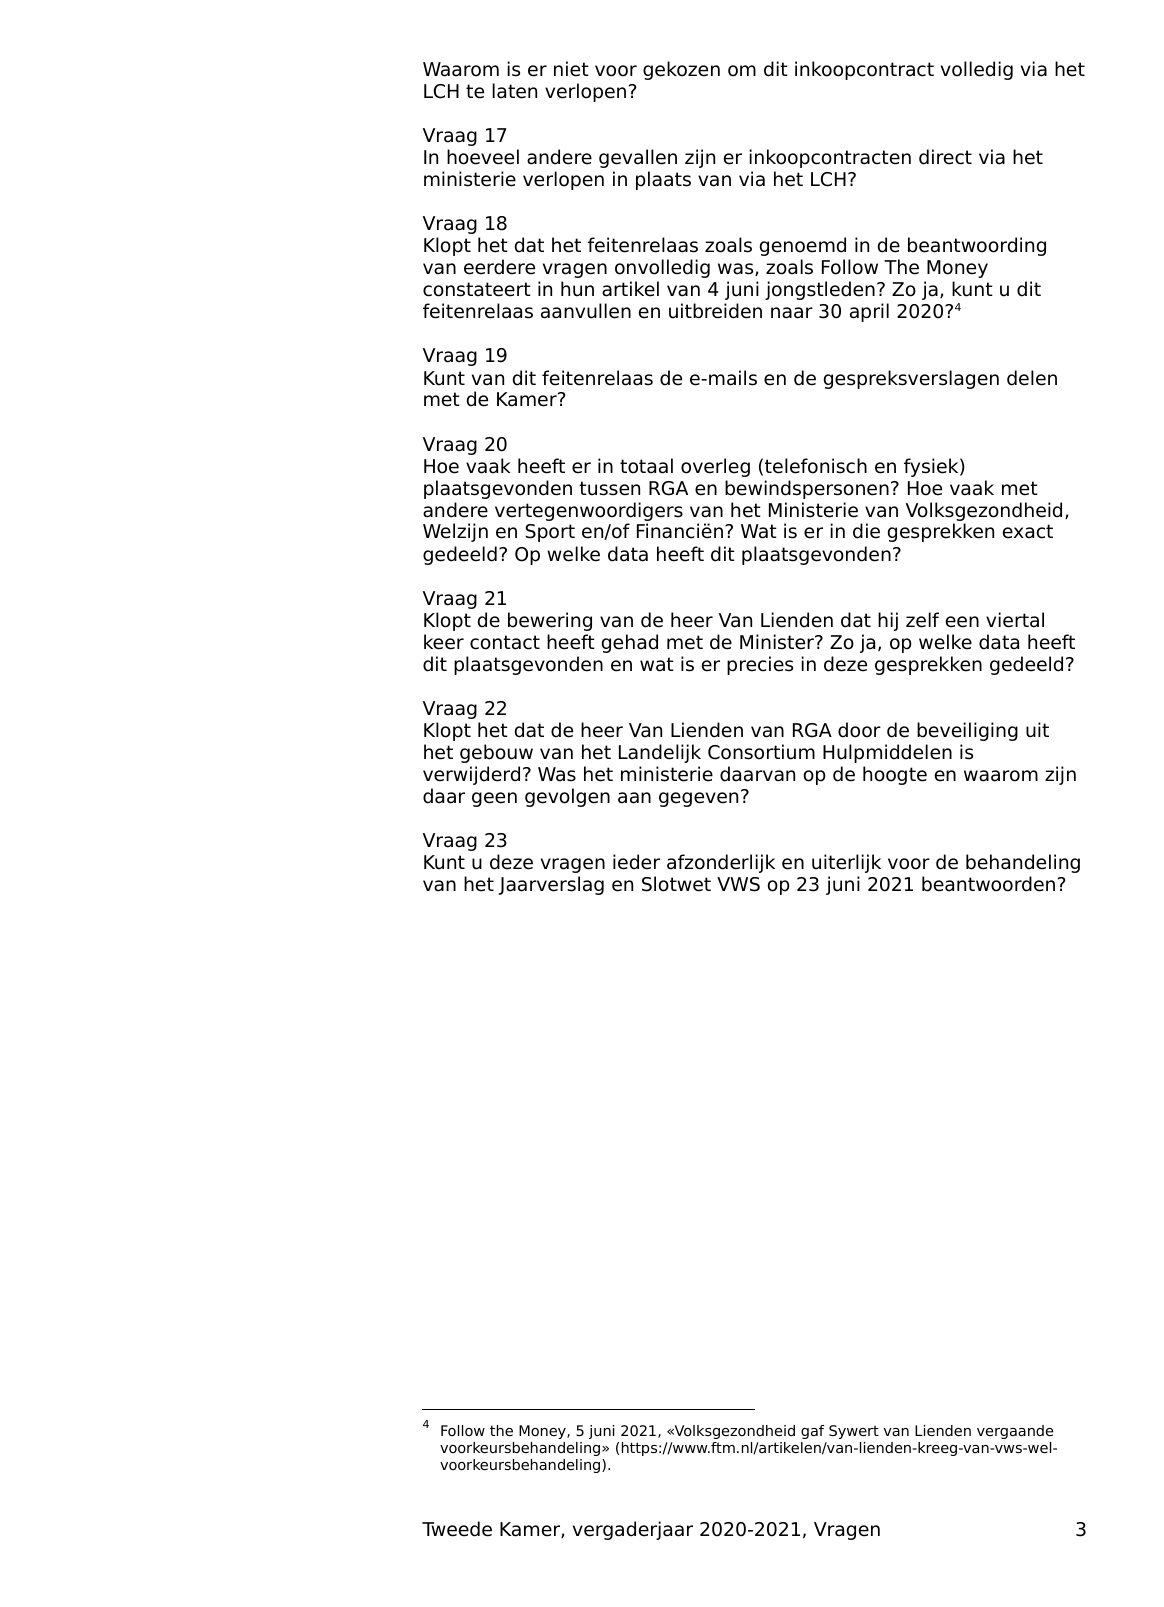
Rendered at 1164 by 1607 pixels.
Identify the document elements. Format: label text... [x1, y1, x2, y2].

text Vraag 23 [422, 830, 1087, 852]
text Waarom is er niet voor gekozen om dit inkoopcontract volledig via het LCH te laten verlopen? [422, 59, 1087, 103]
text In hoeveel andere gevallen zijn er inkoopcontracten direct via het ministerie verlopen in plaats van via het LCH? [422, 147, 1087, 191]
text Vraag 21 [422, 588, 1087, 609]
text Vraag 22 [422, 698, 1087, 720]
text Vraag 20 [422, 433, 1087, 456]
text Vraag 19 [422, 345, 1087, 367]
text Klopt de bewering van de heer Van Lienden dat hij zelf een viertal keer contact heeft gehad met de Minister? Zo ja, op welke data heeft dit plaatsgevonden en wat is er precies in deze gesprekken gedeeld? [422, 609, 1087, 676]
text Hoe vaak heeft er in totaal overleg (telefonisch en fysiek) plaatsgevonden tussen RGA en bewindspersonen? Hoe vaak met andere vertegenwoordigers van het Ministerie van Volksgezondheid, Welzijn en Sport en/of Financiën? Wat is er in die gesprekken exact gedeeld? Op welke data heeft dit plaatsgevonden? [422, 456, 1087, 565]
text Follow the Money, 5 juni 2021, «Volksgezondheid gaf Sywert van Lienden vergaande voorkeursbehandeling» (https://www.ftm.nl/artikelen/van-lienden-kreeg-van-vws-wel-voorkeursbehandeling). [422, 1418, 1087, 1474]
text Klopt het dat het feitenrelaas zoals genoemd in de beantwoording van eerdere vragen onvolledig was, zoals Follow The Money constateert in hun artikel van 4 juni jongstleden? Zo ja, kunt u dit feitenrelaas aanvullen en uitbreiden naar 30 april 2020? [422, 235, 1087, 323]
text Kunt van dit feitenrelaas de e-mails en de gespreksverslagen delen met de Kamer? [422, 367, 1087, 411]
text Vraag 18 [422, 213, 1087, 235]
text Vraag 17 [422, 125, 1087, 147]
text Klopt het dat de heer Van Lienden van RGA door de beveiliging uit het gebouw van het Landelijk Consortium Hulpmiddelen is verwijderd? Was het ministerie daarvan op de hoogte en waarom zijn daar geen gevolgen aan gegeven? [422, 720, 1087, 808]
text Kunt u deze vragen ieder afzonderlijk en uiterlijk voor de behandeling van het Jaarverslag en Slotwet VWS op 23 juni 2021 beantwoorden? [422, 852, 1087, 896]
